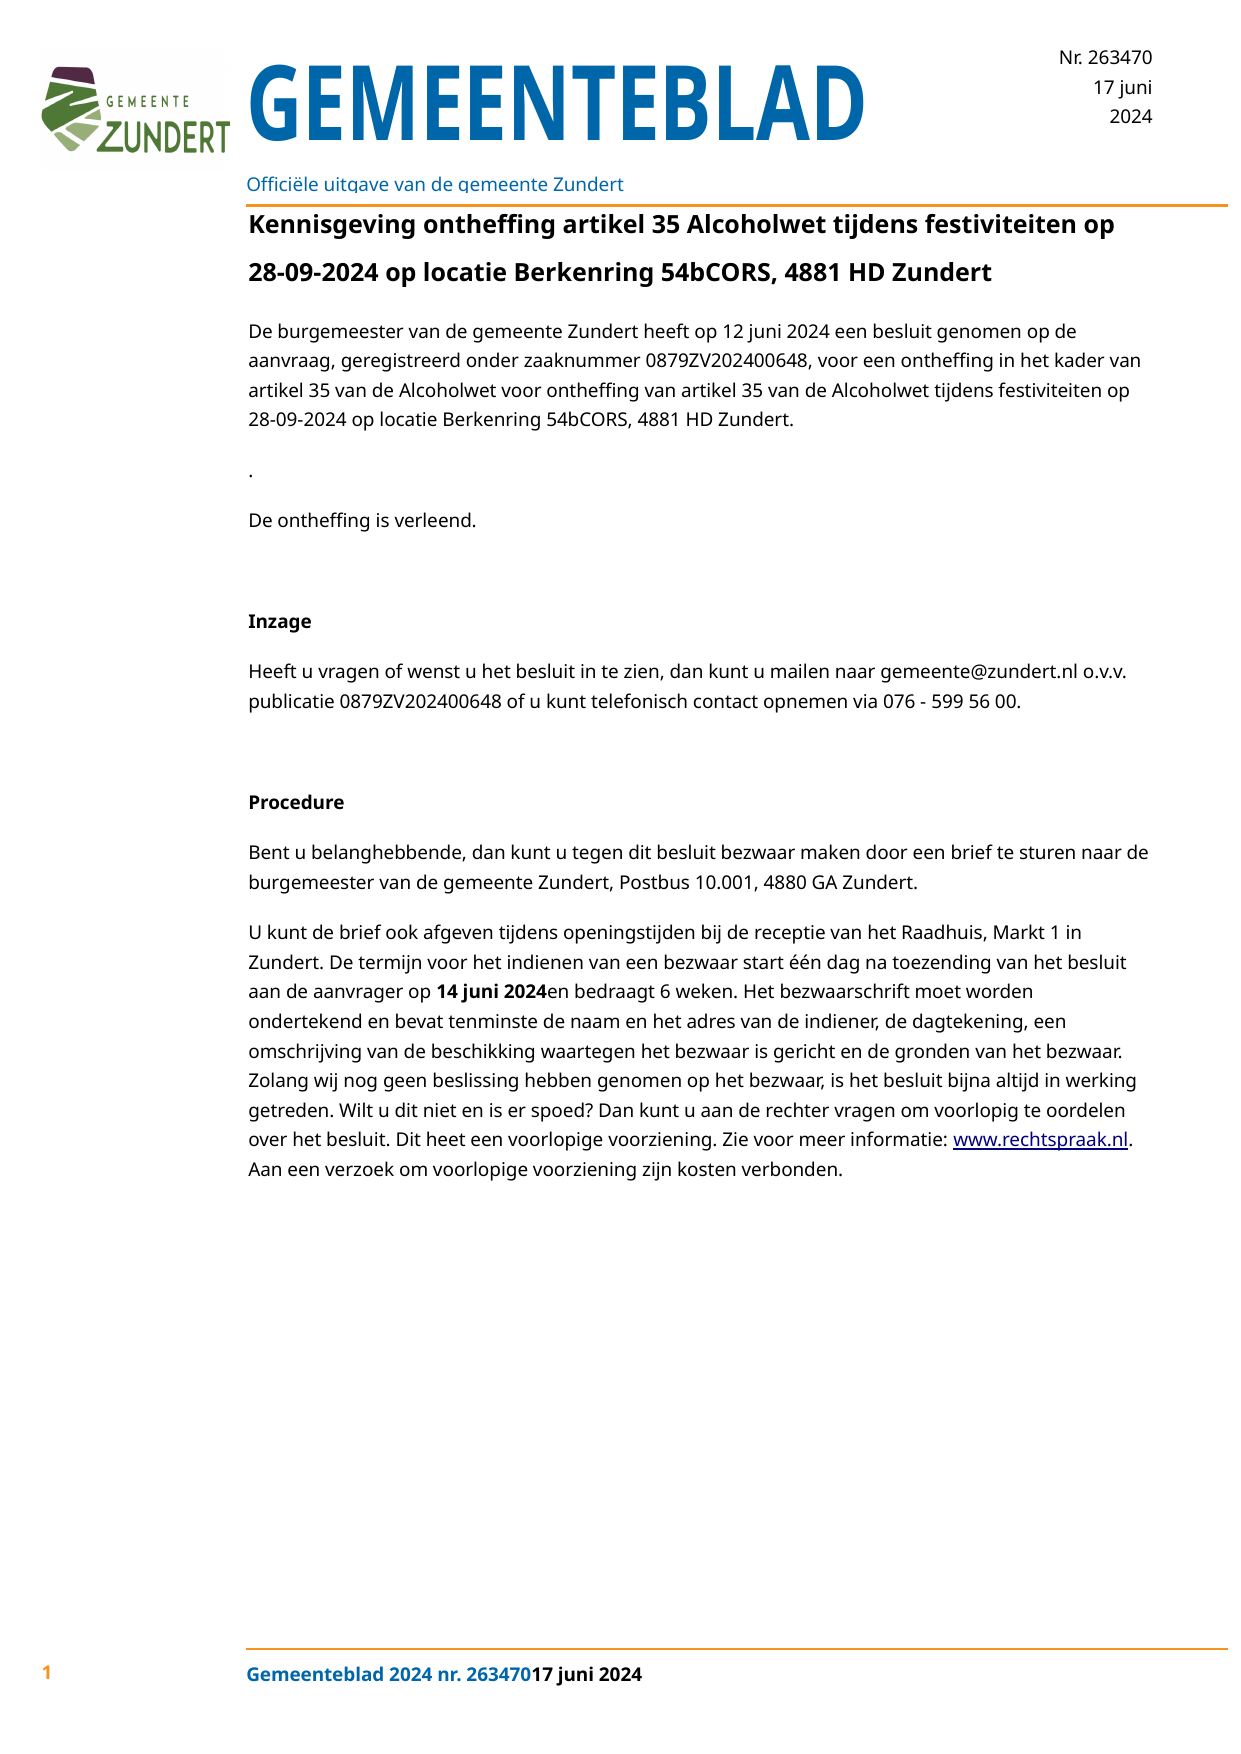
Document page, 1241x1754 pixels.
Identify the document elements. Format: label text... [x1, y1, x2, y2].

text Kennisgeving ontheffing artikel 35 Alcoholwet tijdens festiviteiten op 28-09-2024 op locatie Berkenring 54bCORS, 4881 HD Zundert [248, 207, 1152, 288]
text Inzage [248, 608, 1152, 634]
text U kunt de brief ook afgeven tijdens openingstijden bij de receptie van het Raadhuis, Markt 1 in Zundert. De termijn voor het indienen van een bezwaar start één dag na toezending van het besluit aan de aanvrager op 14 juni 2024en bedraagt 6 weken. Het bezwaarschrift moet worden ondertekend en bevat tenminste de naam en het adres van de indiener, de dagtekening, een omschrijving van de beschikking waartegen het bezwaar is gericht en de gronden van het bezwaar. Zolang wij nog geen beslissing hebben genomen op het bezwaar, is het besluit bijna altijd in werking getreden. Wilt u dit niet en is er spoed? Dan kunt u aan de rechter vragen om voorlopig te oordelen over het besluit. Dit heet een voorlopige voorziening. Zie voor meer informatie: www.rechtspraak.nl. Aan een verzoek om voorlopige voorziening zijn kosten verbonden. [248, 919, 1152, 1182]
text De burgemeester van de gemeente Zundert heeft op 12 juni 2024 een besluit genomen op de aanvraag, geregistreerd onder zaaknummer 0879ZV202400648, voor een ontheffing in het kader van artikel 35 van de Alcoholwet voor ontheffing van artikel 35 van de Alcoholwet tijdens festiviteiten op 28-09-2024 op locatie Berkenring 54bCORS, 4881 HD Zundert. [248, 318, 1152, 432]
text Bent u belanghebbende, dan kunt u tegen dit besluit bezwaar maken door een brief te sturen naar de burgemeester van de gemeente Zundert, Postbus 10.001, 4880 GA Zundert. [248, 839, 1152, 895]
text De ontheffing is verleend. [248, 507, 1152, 533]
text Procedure [248, 789, 1152, 815]
picture [41, 47, 231, 172]
text . [248, 457, 1152, 483]
text Heeft u vragen of wenst u het besluit in te zien, dan kunt u mailen naar gemeente@zundert.nl o.v.v. publicatie 0879ZV202400648 of u kunt telefonisch contact opnemen via 076 - 599 56 00. [248, 659, 1152, 714]
